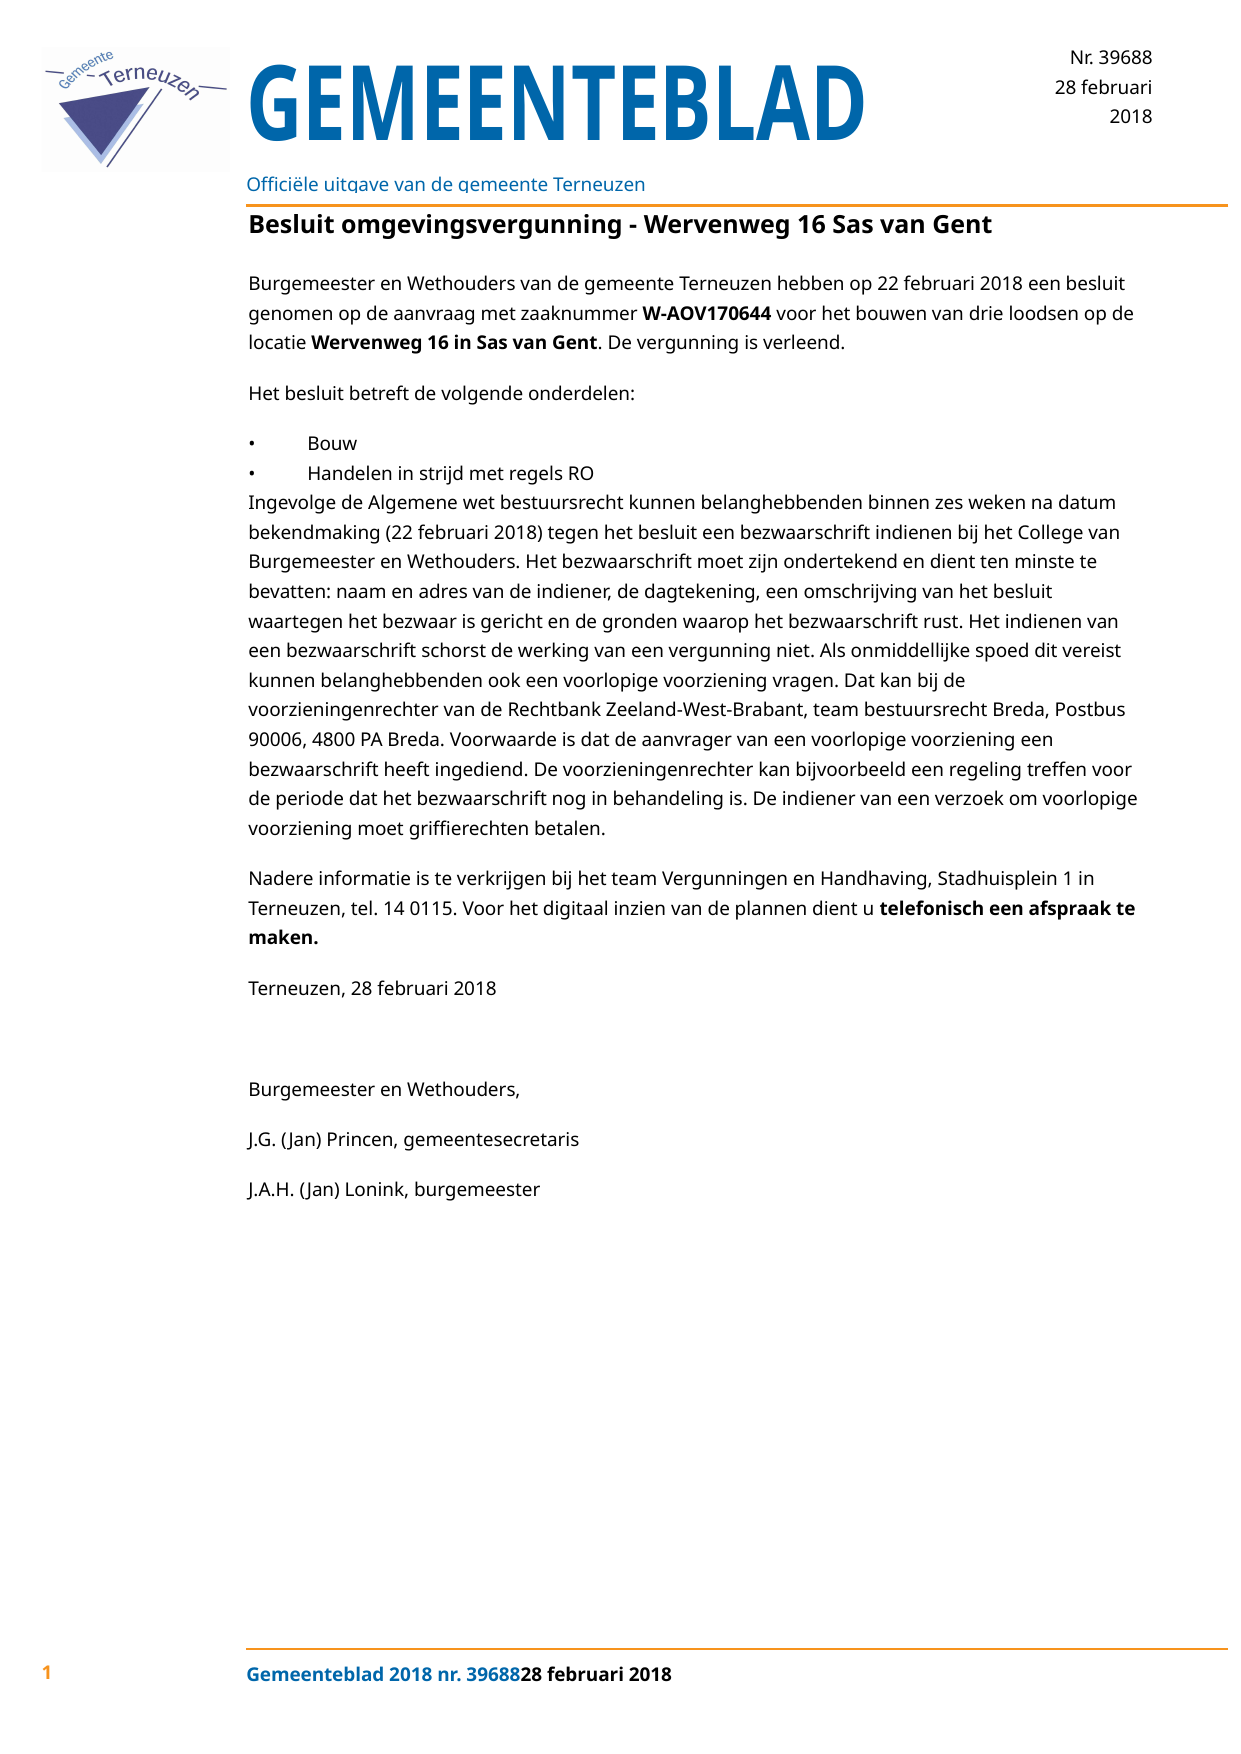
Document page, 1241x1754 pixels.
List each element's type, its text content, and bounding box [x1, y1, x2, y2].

picture [41, 47, 231, 172]
text Burgemeester en Wethouders van de gemeente Terneuzen hebben op 22 februari 2018 een besluit genomen op de aanvraag met zaaknummer W-AOV170644 voor het bouwen van drie loodsen op de locatie Wervenweg 16 in Sas van Gent. De vergunning is verleend. [248, 270, 1152, 355]
text Nadere informatie is te verkrijgen bij het team Vergunningen en Handhaving, Stadhuisplein 1 in Terneuzen, tel. 14 0115. Voor het digitaal inzien van de plannen dient u telefonisch een afspraak te maken. [248, 865, 1152, 950]
text Besluit omgevingsvergunning - Wervenweg 16 Sas van Gent [248, 207, 1152, 241]
text Ingevolge de Algemene wet bestuursrecht kunnen belanghebbenden binnen zes weken na datum bekendmaking (22 februari 2018) tegen het besluit een bezwaarschrift indienen bij het College van Burgemeester en Wethouders. Het bezwaarschrift moet zijn ondertekend en dient ten minste te bevatten: naam en adres van de indiener, de dagtekening, een omschrijving van het besluit waartegen het bezwaar is gericht en de gronden waarop het bezwaarschrift rust. Het indienen van een bezwaarschrift schorst de werking van een vergunning niet. Als onmiddellijke spoed dit vereist kunnen belanghebbenden ook een voorlopige voorziening vragen. Dat kan bij de voorzieningenrechter van de Rechtbank Zeeland-West-Brabant, team bestuursrecht Breda, Postbus 90006, 4800 PA Breda. Voorwaarde is dat de aanvrager van een voorlopige voorziening een bezwaarschrift heeft ingediend. De voorzieningenrechter kan bijvoorbeeld een regeling treffen voor de periode dat het bezwaarschrift nog in behandeling is. De indiener van een verzoek om voorlopige voorziening moet griffierechten betalen. [248, 489, 1152, 841]
text J.A.H. (Jan) Lonink, burgemeester [248, 1177, 1152, 1202]
text J.G. (Jan) Princen, gemeentesecretaris [248, 1126, 1152, 1152]
text Terneuzen, 28 februari 2018 [248, 975, 1152, 1001]
list Bouw [248, 430, 1152, 456]
list Handelen in strijd met regels RO [248, 460, 1152, 486]
text Burgemeester en Wethouders, [248, 1076, 1152, 1101]
text Het besluit betreft de volgende onderdelen: [248, 380, 1152, 406]
